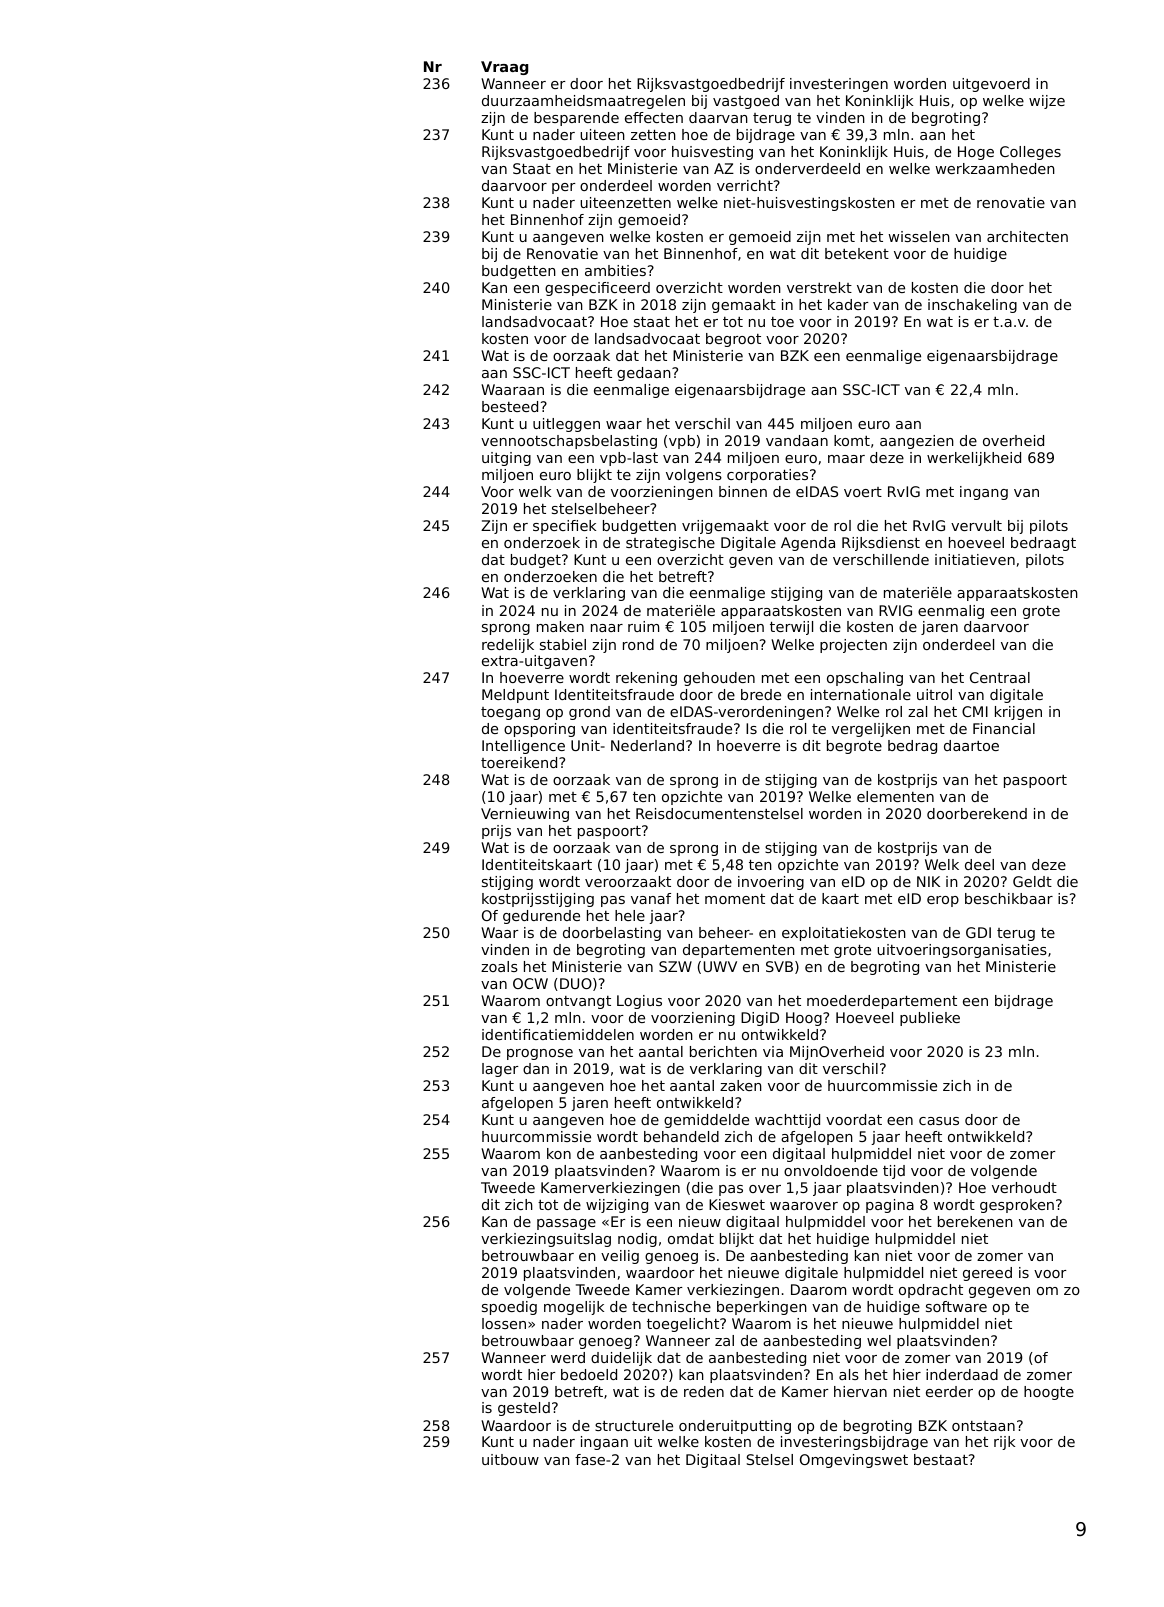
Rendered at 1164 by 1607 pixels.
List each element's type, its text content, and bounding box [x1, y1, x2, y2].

table_cell 250 [422, 925, 475, 993]
table_cell 253 [422, 1078, 475, 1112]
table_cell 256 [422, 1214, 475, 1349]
table_cell Wat is de oorzaak van de sprong in de stijging van de kostprijs van de Identiteitskaart (10 jaar) met € 5,48 ten opzichte van 2019? Welk deel van deze stijging wordt veroorzaakt door de invoering van eID op de NIK in 2020? Geldt die kostprijsstijging pas vanaf het moment dat de kaart met eID erop beschikbaar is? Of gedurende het hele jaar? [475, 840, 1087, 925]
table_cell Voor welk van de voorzieningen binnen de eIDAS voert RvIG met ingang van 2019 het stelselbeheer? [475, 484, 1087, 517]
table_cell Kunt u aangeven hoe het aantal zaken voor de huurcommissie zich in de afgelopen 5 jaren heeft ontwikkeld? [475, 1078, 1087, 1112]
table_cell Kan een gespecificeerd overzicht worden verstrekt van de kosten die door het Ministerie van BZK in 2018 zijn gemaakt in het kader van de inschakeling van de landsadvocaat? Hoe staat het er tot nu toe voor in 2019? En wat is er t.a.v. de kosten voor de landsadvocaat begroot voor 2020? [475, 280, 1087, 348]
table_cell De prognose van het aantal berichten via MijnOverheid voor 2020 is 23 mln. lager dan in 2019, wat is de verklaring van dit verschil? [475, 1044, 1087, 1078]
table_cell 236 [422, 76, 475, 127]
table_header Nr [422, 59, 475, 76]
table_cell 245 [422, 518, 475, 585]
table_cell Kunt u aangeven welke kosten er gemoeid zijn met het wisselen van architecten bij de Renovatie van het Binnenhof, en wat dit betekent voor de huidige budgetten en ambities? [475, 229, 1087, 280]
table_cell Kunt u aangeven hoe de gemiddelde wachttijd voordat een casus door de huurcommissie wordt behandeld zich de afgelopen 5 jaar heeft ontwikkeld? [475, 1112, 1087, 1146]
table_cell 246 [422, 585, 475, 670]
table_cell 251 [422, 993, 475, 1044]
table_cell Kunt u nader uiteenzetten welke niet-huisvestingskosten er met de renovatie van het Binnenhof zijn gemoeid? [475, 195, 1087, 229]
table_cell 238 [422, 195, 475, 229]
table_cell Kan de passage «Er is een nieuw digitaal hulpmiddel voor het berekenen van de verkiezingsuitslag nodig, omdat blijkt dat het huidige hulpmiddel niet betrouwbaar en veilig genoeg is. De aanbesteding kan niet voor de zomer van 2019 plaatsvinden, waardoor het nieuwe digitale hulpmiddel niet gereed is voor de volgende Tweede Kamer verkiezingen. Daarom wordt opdracht gegeven om zo spoedig mogelijk de technische beperkingen van de huidige software op te lossen» nader worden toegelicht? Waarom is het nieuwe hulpmiddel niet betrouwbaar genoeg? Wanneer zal de aanbesteding wel plaatsvinden? [475, 1214, 1087, 1349]
table_cell Wat is de oorzaak van de sprong in de stijging van de kostprijs van het paspoort (10 jaar) met € 5,67 ten opzichte van 2019? Welke elementen van de Vernieuwing van het Reisdocumentenstelsel worden in 2020 doorberekend in de prijs van het paspoort? [475, 772, 1087, 840]
table_cell Wanneer werd duidelijk dat de aanbesteding niet voor de zomer van 2019 (of wordt hier bedoeld 2020?) kan plaatsvinden? En als het hier inderdaad de zomer van 2019 betreft, wat is de reden dat de Kamer hiervan niet eerder op de hoogte is gesteld? [475, 1350, 1087, 1417]
table_cell Kunt u nader uiteen zetten hoe de bijdrage van € 39,3 mln. aan het Rijksvastgoedbedrijf voor huisvesting van het Koninklijk Huis, de Hoge Colleges van Staat en het Ministerie van AZ is onderverdeeld en welke werkzaamheden daarvoor per onderdeel worden verricht? [475, 127, 1087, 195]
table_cell 242 [422, 382, 475, 416]
table_cell Zijn er specifiek budgetten vrijgemaakt voor de rol die het RvIG vervult bij pilots en onderzoek in de strategische Digitale Agenda Rijksdienst en hoeveel bedraagt dat budget? Kunt u een overzicht geven van de verschillende initiatieven, pilots en onderzoeken die het betreft? [475, 518, 1087, 585]
table_cell 244 [422, 484, 475, 517]
table_cell Waardoor is de structurele onderuitputting op de begroting BZK ontstaan? [475, 1418, 1087, 1434]
table_cell 255 [422, 1146, 475, 1214]
table_cell Kunt u nader ingaan uit welke kosten de investeringsbijdrage van het rijk voor de uitbouw van fase-2 van het Digitaal Stelsel Omgevingswet bestaat? [475, 1434, 1087, 1468]
table_cell 247 [422, 670, 475, 772]
table_cell 259 [422, 1434, 475, 1468]
table_header Vraag [475, 59, 1087, 76]
table_cell 239 [422, 229, 475, 280]
table_cell 252 [422, 1044, 475, 1078]
table_cell Waarom ontvangt Logius voor 2020 van het moederdepartement een bijdrage van € 1,2 mln. voor de voorziening DigiD Hoog? Hoeveel publieke identificatiemiddelen worden er nu ontwikkeld? [475, 993, 1087, 1044]
table_cell Waar is de doorbelasting van beheer- en exploitatiekosten van de GDI terug te vinden in de begroting van departementen met grote uitvoeringsorganisaties, zoals het Ministerie van SZW (UWV en SVB) en de begroting van het Ministerie van OCW (DUO)? [475, 925, 1087, 993]
table_cell 241 [422, 348, 475, 382]
table_cell Waaraan is die eenmalige eigenaarsbijdrage aan SSC-ICT van € 22,4 mln. besteed? [475, 382, 1087, 416]
table_cell 240 [422, 280, 475, 348]
table_cell 258 [422, 1418, 475, 1434]
table_cell Waarom kon de aanbesteding voor een digitaal hulpmiddel niet voor de zomer van 2019 plaatsvinden? Waarom is er nu onvoldoende tijd voor de volgende Tweede Kamerverkiezingen (die pas over 1,5 jaar plaatsvinden)? Hoe verhoudt dit zich tot de wijziging van de Kieswet waarover op pagina 8 wordt gesproken? [475, 1146, 1087, 1214]
table_cell 257 [422, 1350, 475, 1417]
table_cell In hoeverre wordt rekening gehouden met een opschaling van het Centraal Meldpunt Identiteitsfraude door de brede en internationale uitrol van digitale toegang op grond van de eIDAS-verordeningen? Welke rol zal het CMI krijgen in de opsporing van identiteitsfraude? Is die rol te vergelijken met de Financial Intelligence Unit- Nederland? In hoeverre is dit begrote bedrag daartoe toereikend? [475, 670, 1087, 772]
table_cell 237 [422, 127, 475, 195]
table_cell Wat is de oorzaak dat het Ministerie van BZK een eenmalige eigenaarsbijdrage aan SSC-ICT heeft gedaan? [475, 348, 1087, 382]
table_cell 248 [422, 772, 475, 840]
table_cell Wat is de verklaring van die eenmalige stijging van de materiële apparaatskosten in 2024 nu in 2024 de materiële apparaatskosten van RVIG eenmalig een grote sprong maken naar ruim € 105 miljoen terwijl die kosten de jaren daarvoor redelijk stabiel zijn rond de 70 miljoen? Welke projecten zijn onderdeel van die extra-uitgaven? [475, 585, 1087, 670]
table_cell 243 [422, 416, 475, 483]
table_cell 254 [422, 1112, 475, 1146]
table_cell 249 [422, 840, 475, 925]
table_cell Wanneer er door het Rijksvastgoedbedrijf investeringen worden uitgevoerd in duurzaamheidsmaatregelen bij vastgoed van het Koninklijk Huis, op welke wijze zijn de besparende effecten daarvan terug te vinden in de begroting? [475, 76, 1087, 127]
table_cell Kunt u uitleggen waar het verschil van 445 miljoen euro aan vennootschapsbelasting (vpb) in 2019 vandaan komt, aangezien de overheid uitging van een vpb-last van 244 miljoen euro, maar deze in werkelijkheid 689 miljoen euro blijkt te zijn volgens corporaties? [475, 416, 1087, 483]
